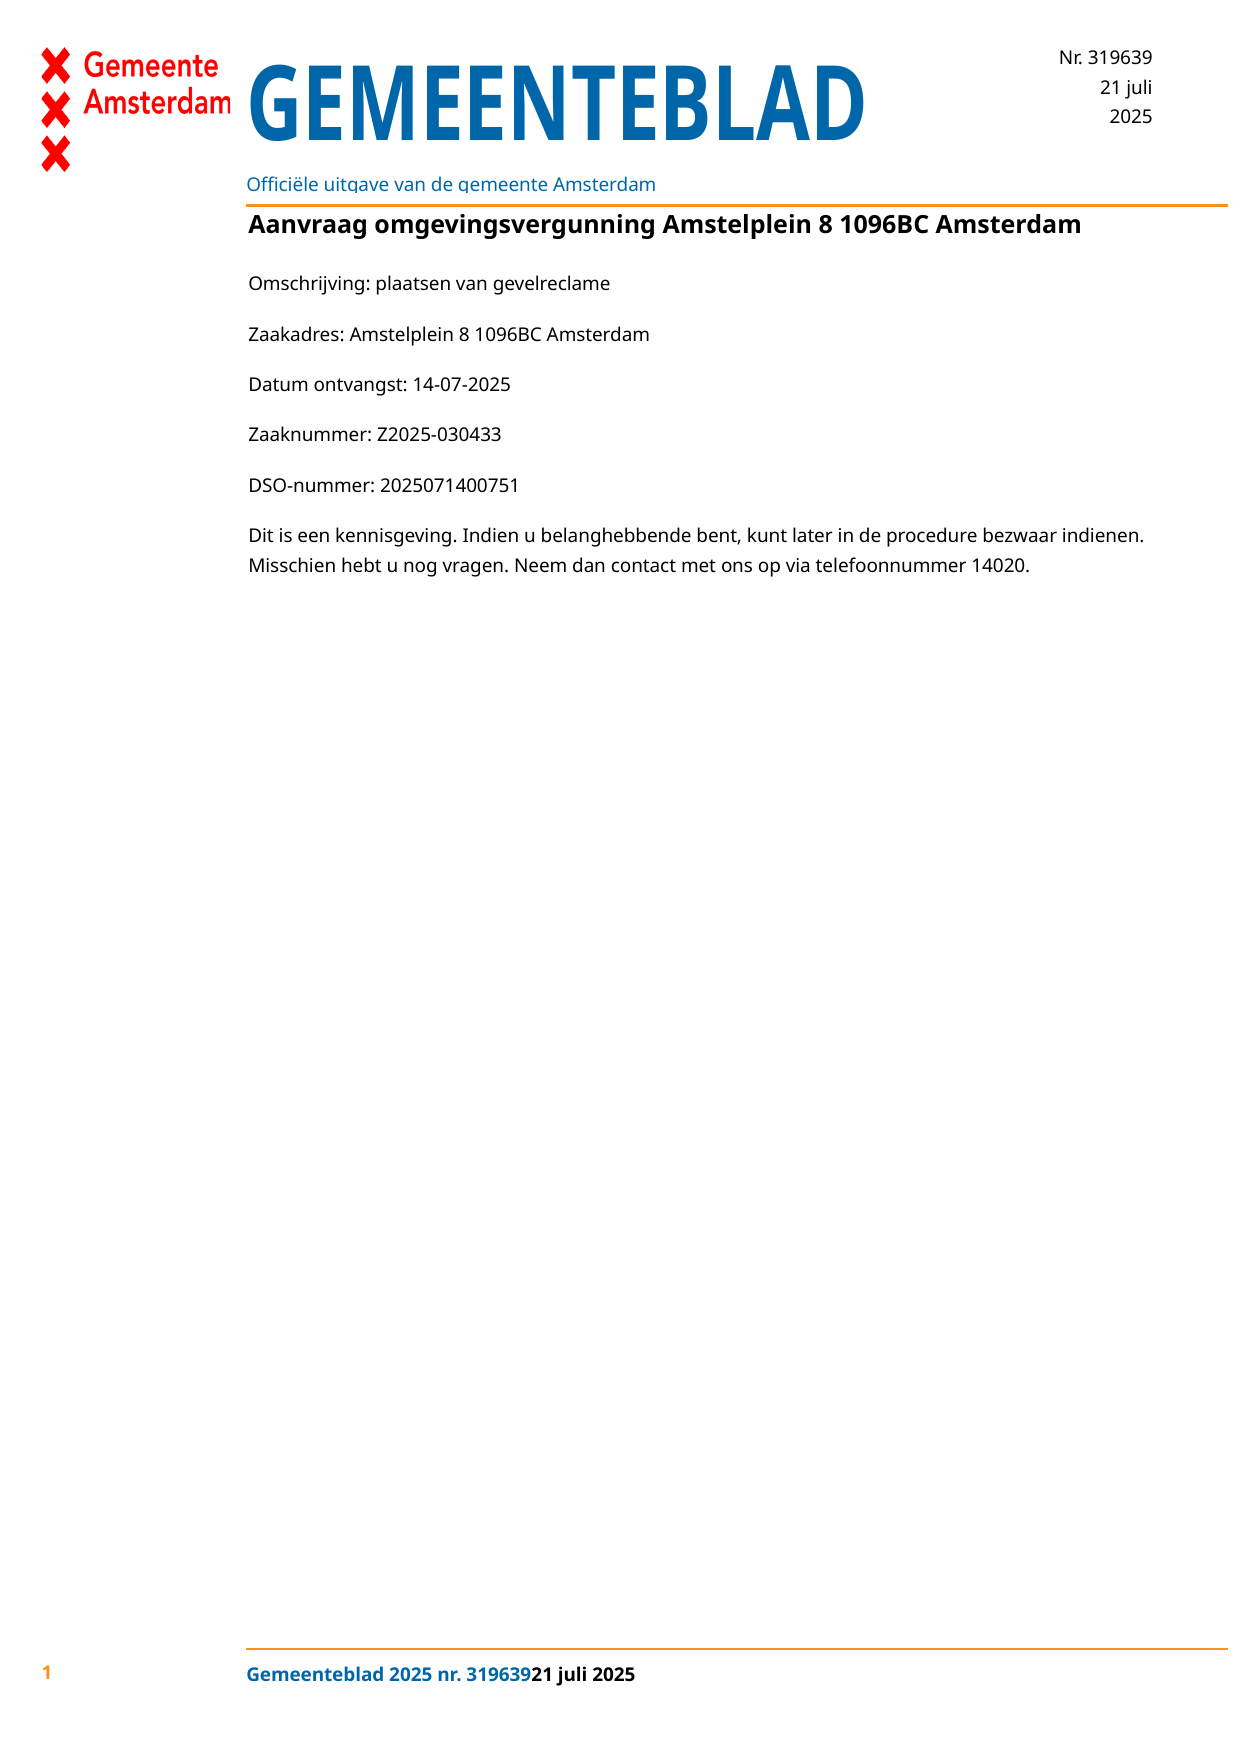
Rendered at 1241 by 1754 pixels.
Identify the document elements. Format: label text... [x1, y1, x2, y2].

text Datum ontvangst: 14-07-2025 [248, 371, 1152, 397]
text Zaaknummer: Z2025-030433 [248, 422, 1152, 447]
text Dit is een kennisgeving. Indien u belanghebbende bent, kunt later in de procedure bezwaar indienen. Misschien hebt u nog vragen. Neem dan contact met ons op via telefoonnummer 14020. [248, 522, 1152, 578]
text DSO-nummer: 2025071400751 [248, 472, 1152, 498]
text Zaakadres: Amstelplein 8 1096BC Amsterdam [248, 321, 1152, 346]
text Omschrijving: plaatsen van gevelreclame [248, 270, 1152, 296]
picture [41, 47, 231, 172]
text Aanvraag omgevingsvergunning Amstelplein 8 1096BC Amsterdam [248, 207, 1152, 241]
